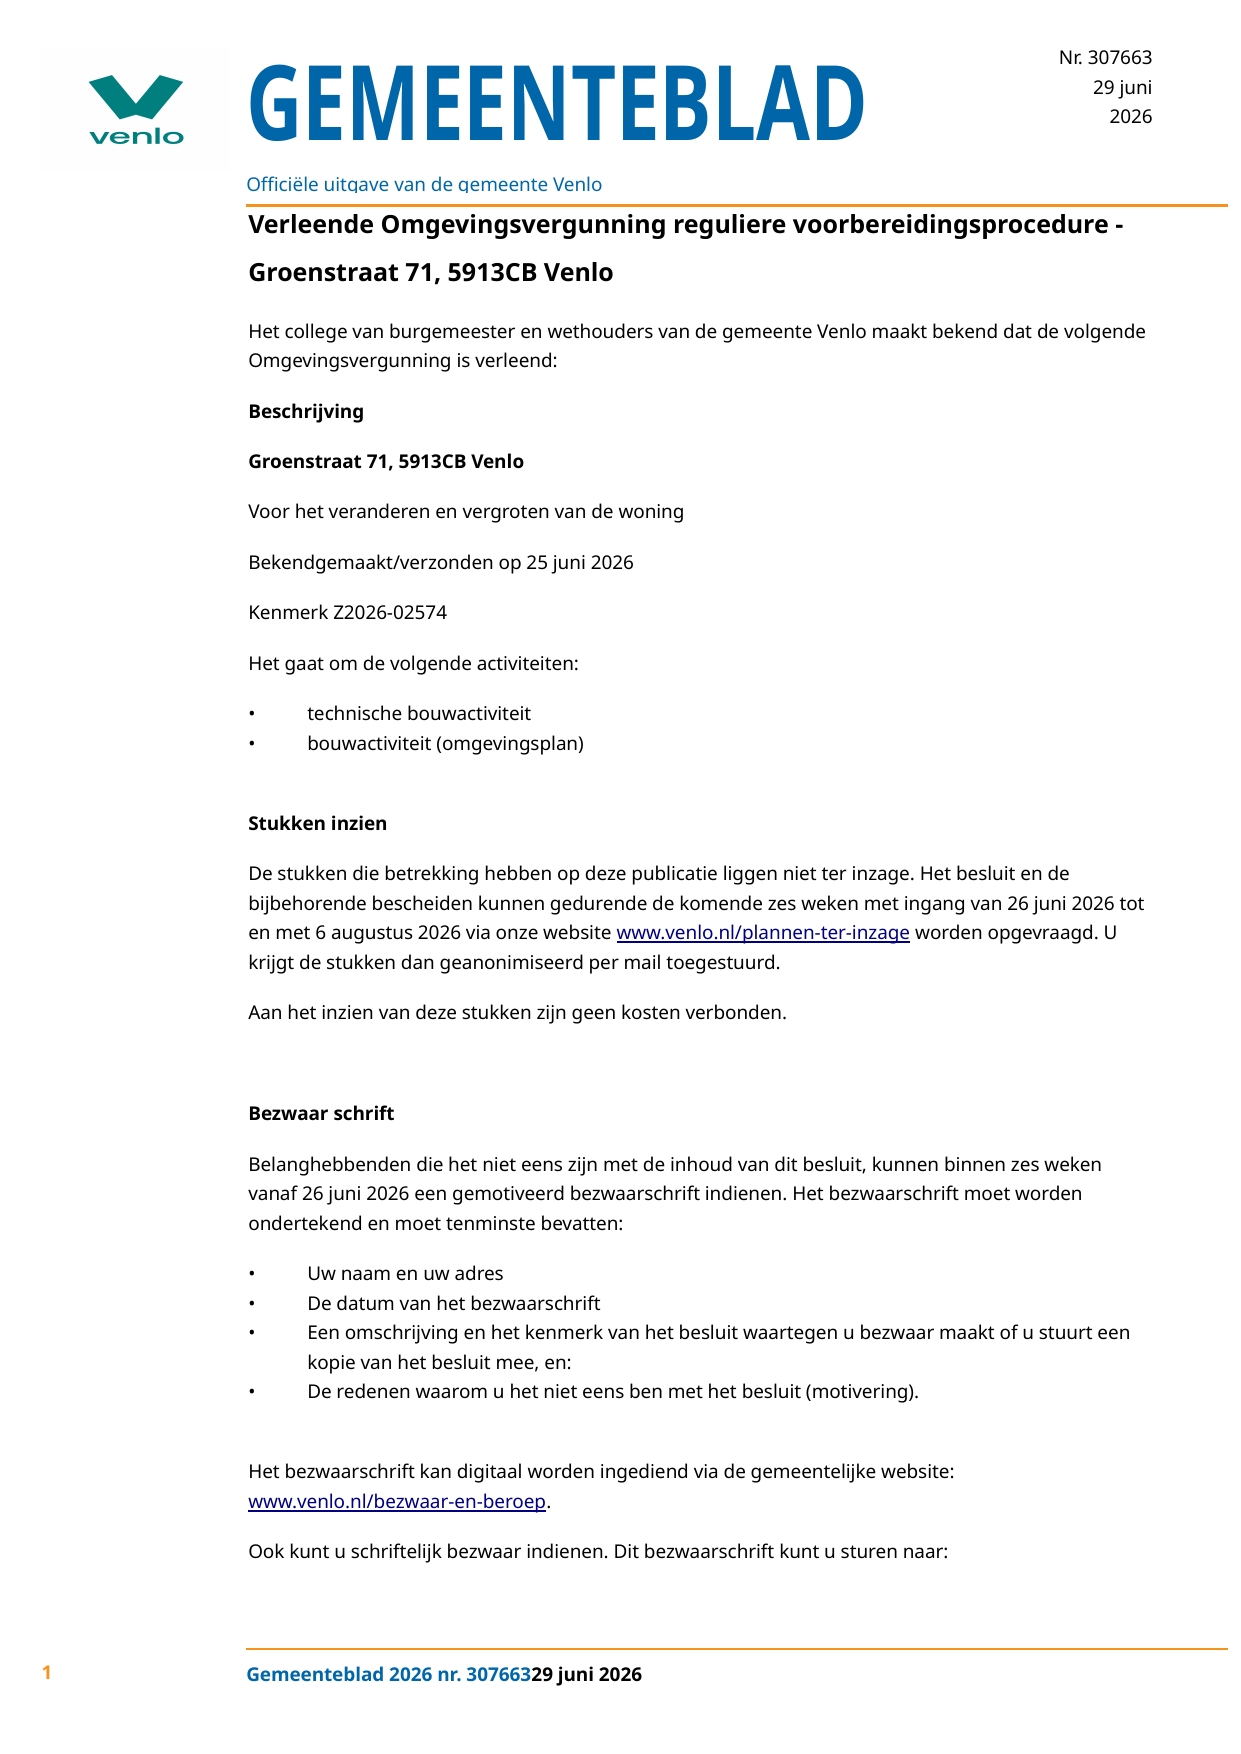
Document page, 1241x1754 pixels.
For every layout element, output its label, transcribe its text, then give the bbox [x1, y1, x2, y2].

text Voor het veranderen en vergroten van de woning [248, 499, 1152, 524]
list Een omschrijving en het kenmerk van het besluit waartegen u bezwaar maakt of u stuurt een kopie van het besluit mee, en: [248, 1319, 1152, 1375]
text Het bezwaarschrift kan digitaal worden ingediend via de gemeentelijke website: www.venlo.nl/bezwaar-en-beroep. [248, 1459, 1152, 1514]
text Het gaat om de volgende activiteiten: [248, 650, 1152, 676]
text Ook kunt u schriftelijk bezwaar indienen. Dit bezwaarschrift kunt u sturen naar: [248, 1539, 1152, 1564]
list bouwactiviteit (omgevingsplan) [248, 730, 1152, 756]
text Belanghebbenden die het niet eens zijn met de inhoud van dit besluit, kunnen binnen zes weken vanaf 26 juni 2026 een gemotiveerd bezwaarschrift indienen. Het bezwaarschrift moet worden ondertekend en moet tenminste bevatten: [248, 1151, 1152, 1236]
text Het college van burgemeester en wethouders van de gemeente Venlo maakt bekend dat de volgende Omgevingsvergunning is verleend: [248, 318, 1152, 373]
text Aan het inzien van deze stukken zijn geen kosten verbonden. [248, 999, 1152, 1025]
text Kenmerk Z2026-02574 [248, 599, 1152, 625]
text Bezwaar schrift [248, 1100, 1152, 1126]
text Verleende Omgevingsvergunning reguliere voorbereidingsprocedure - Groenstraat 71, 5913CB Venlo [248, 207, 1152, 288]
text Bekendgemaakt/verzonden op 25 juni 2026 [248, 549, 1152, 575]
list De redenen waarom u het niet eens ben met het besluit (motivering). [248, 1379, 1152, 1404]
picture [41, 47, 231, 172]
list technische bouwactiviteit [248, 700, 1152, 726]
text De stukken die betrekking hebben op deze publicatie liggen niet ter inzage. Het besluit en de bijbehorende bescheiden kunnen gedurende de komende zes weken met ingang van 26 juni 2026 tot en met 6 augustus 2026 via onze website www.venlo.nl/plannen-ter-inzage worden opgevraagd. U krijgt de stukken dan geanonimiseerd per mail toegestuurd. [248, 860, 1152, 975]
text Beschrijving [248, 398, 1152, 424]
list Uw naam en uw adres [248, 1260, 1152, 1286]
list De datum van het bezwaarschrift [248, 1290, 1152, 1316]
text Groenstraat 71, 5913CB Venlo [248, 448, 1152, 474]
text Stukken inzien [248, 810, 1152, 836]
